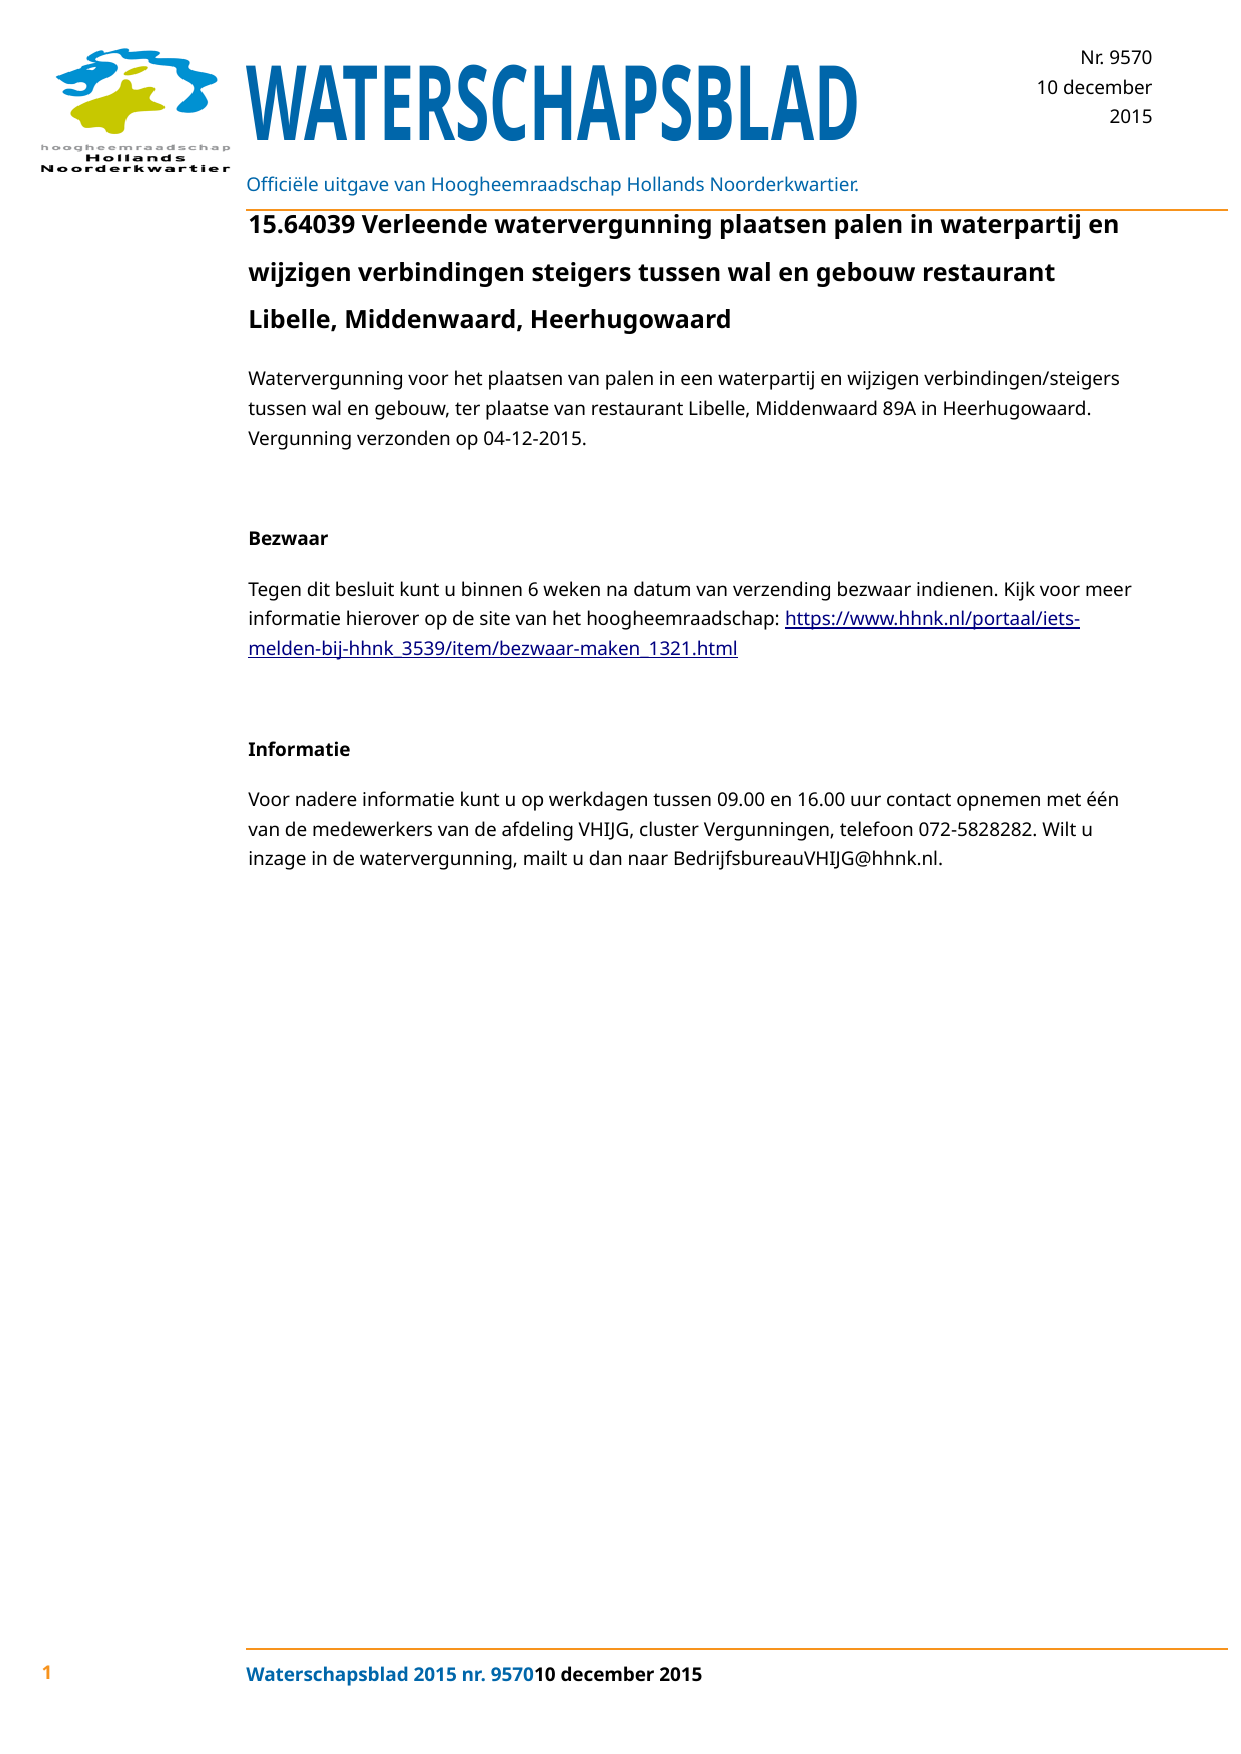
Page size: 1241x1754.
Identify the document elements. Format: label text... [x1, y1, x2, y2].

text Voor nadere informatie kunt u op werkdagen tussen 09.00 en 16.00 uur contact opnemen met één van de medewerkers van de afdeling VHIJG, cluster Vergunningen, telefoon 072-5828282. Wilt u inzage in de watervergunning, mailt u dan naar BedrijfsbureauVHIJG@hhnk.nl. [248, 786, 1152, 871]
text Watervergunning voor het plaatsen van palen in een waterpartij en wijzigen verbindingen/steigers tussen wal en gebouw, ter plaatse van restaurant Libelle, Middenwaard 89A in Heerhugowaard. Vergunning verzonden op 04-12-2015. [248, 366, 1152, 450]
text Bezwaar [248, 526, 1152, 551]
text 15.64039 Verleende watervergunning plaatsen palen in waterpartij en wijzigen verbindingen steigers tussen wal en gebouw restaurant Libelle, Middenwaard, Heerhugowaard [248, 211, 1152, 336]
picture [41, 47, 231, 172]
text Informatie [248, 736, 1152, 762]
text Tegen dit besluit kunt u binnen 6 weken na datum van verzending bezwaar indienen. Kijk voor meer informatie hierover op de site van het hoogheemraadschap: https://www.hhnk.nl/portaal/iets-melden-bij-hhnk_3539/item/bezwaar-maken_1321.html [248, 576, 1152, 661]
